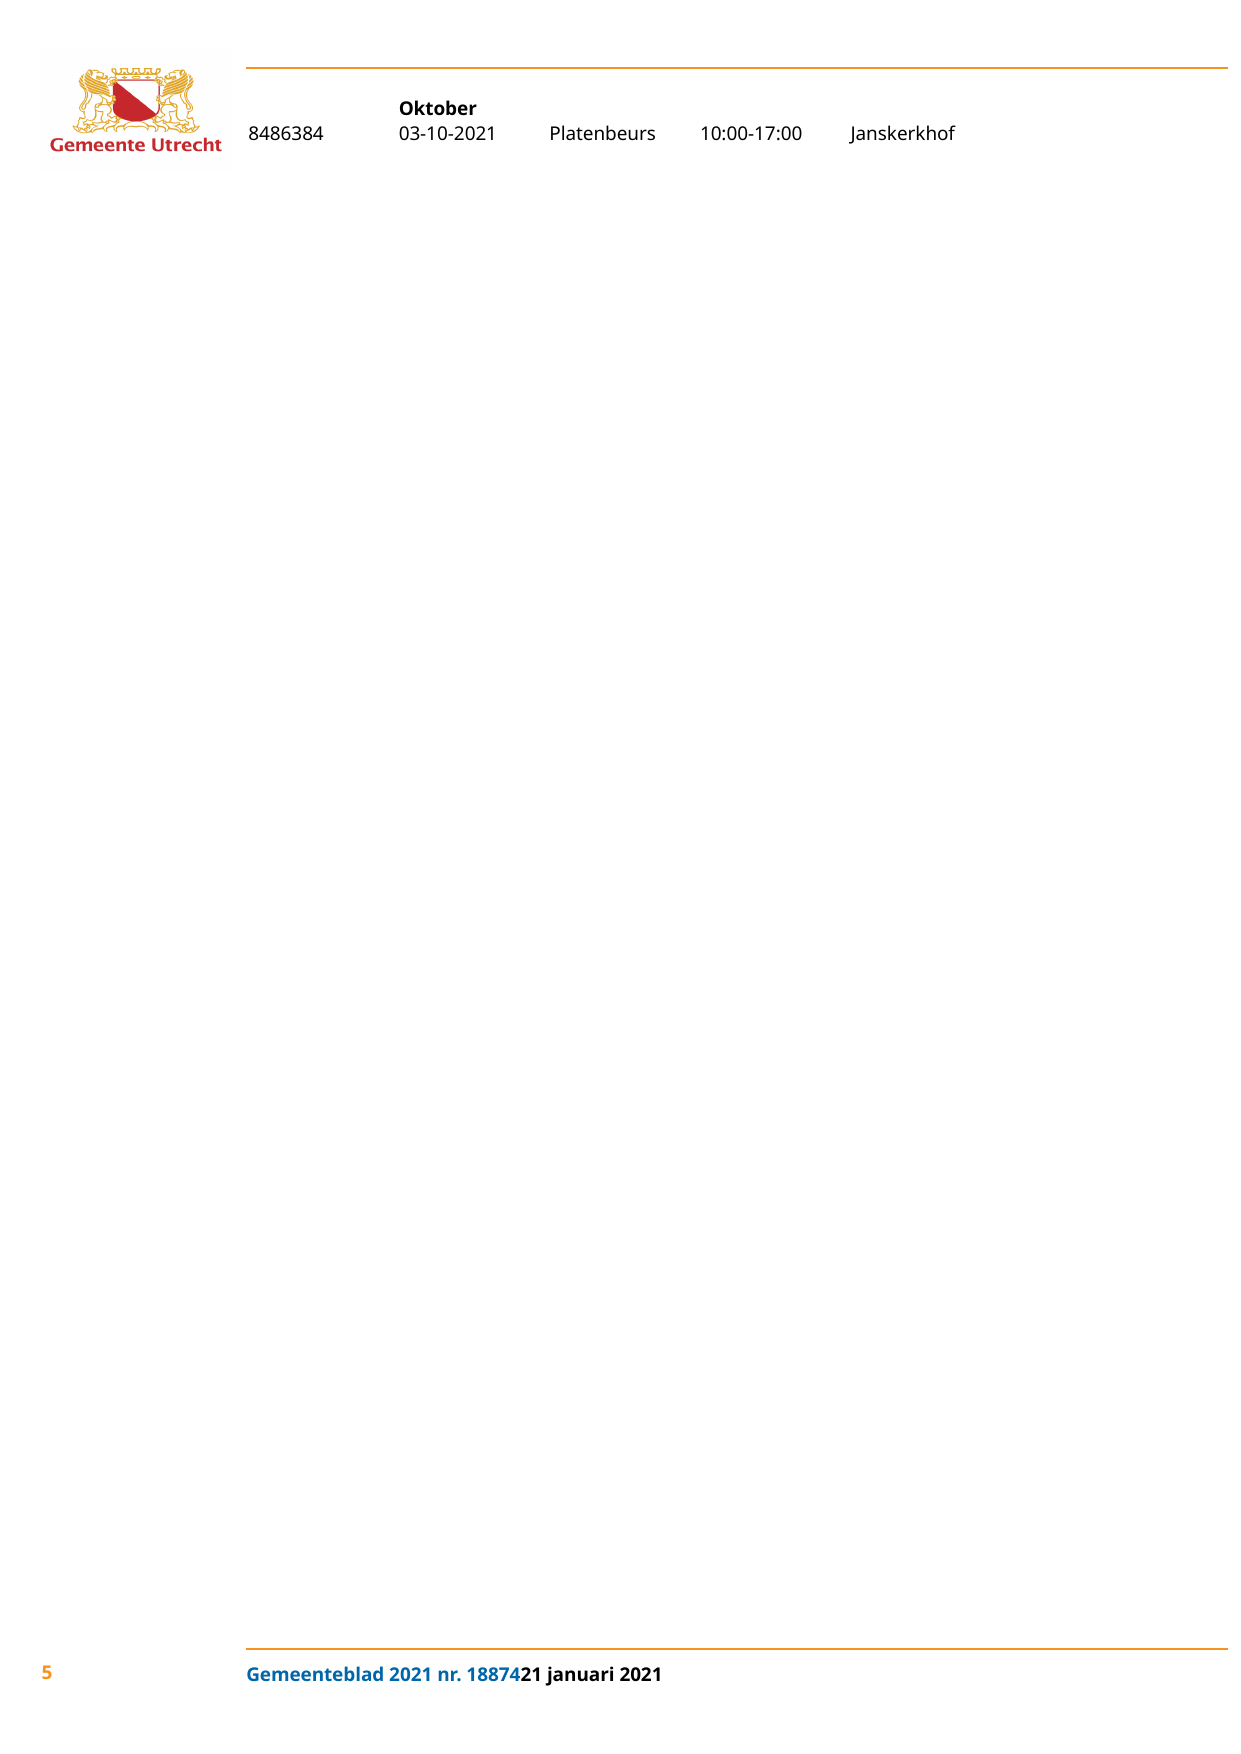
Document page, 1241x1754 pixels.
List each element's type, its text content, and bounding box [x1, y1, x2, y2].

table_cell [1001, 95, 1152, 121]
picture [41, 47, 231, 172]
table_cell [549, 95, 700, 121]
table_cell Oktober [399, 95, 549, 121]
table_cell Platenbeurs [549, 121, 700, 146]
table_cell Janskerkhof [850, 121, 1001, 146]
table_cell 03-10-2021 [399, 121, 549, 146]
table_cell [248, 95, 398, 121]
table_cell 8486384 [248, 121, 398, 146]
table_cell 10:00-17:00 [700, 121, 850, 146]
table_cell [700, 95, 850, 121]
table_cell [1001, 121, 1152, 146]
table_cell [850, 95, 1001, 121]
